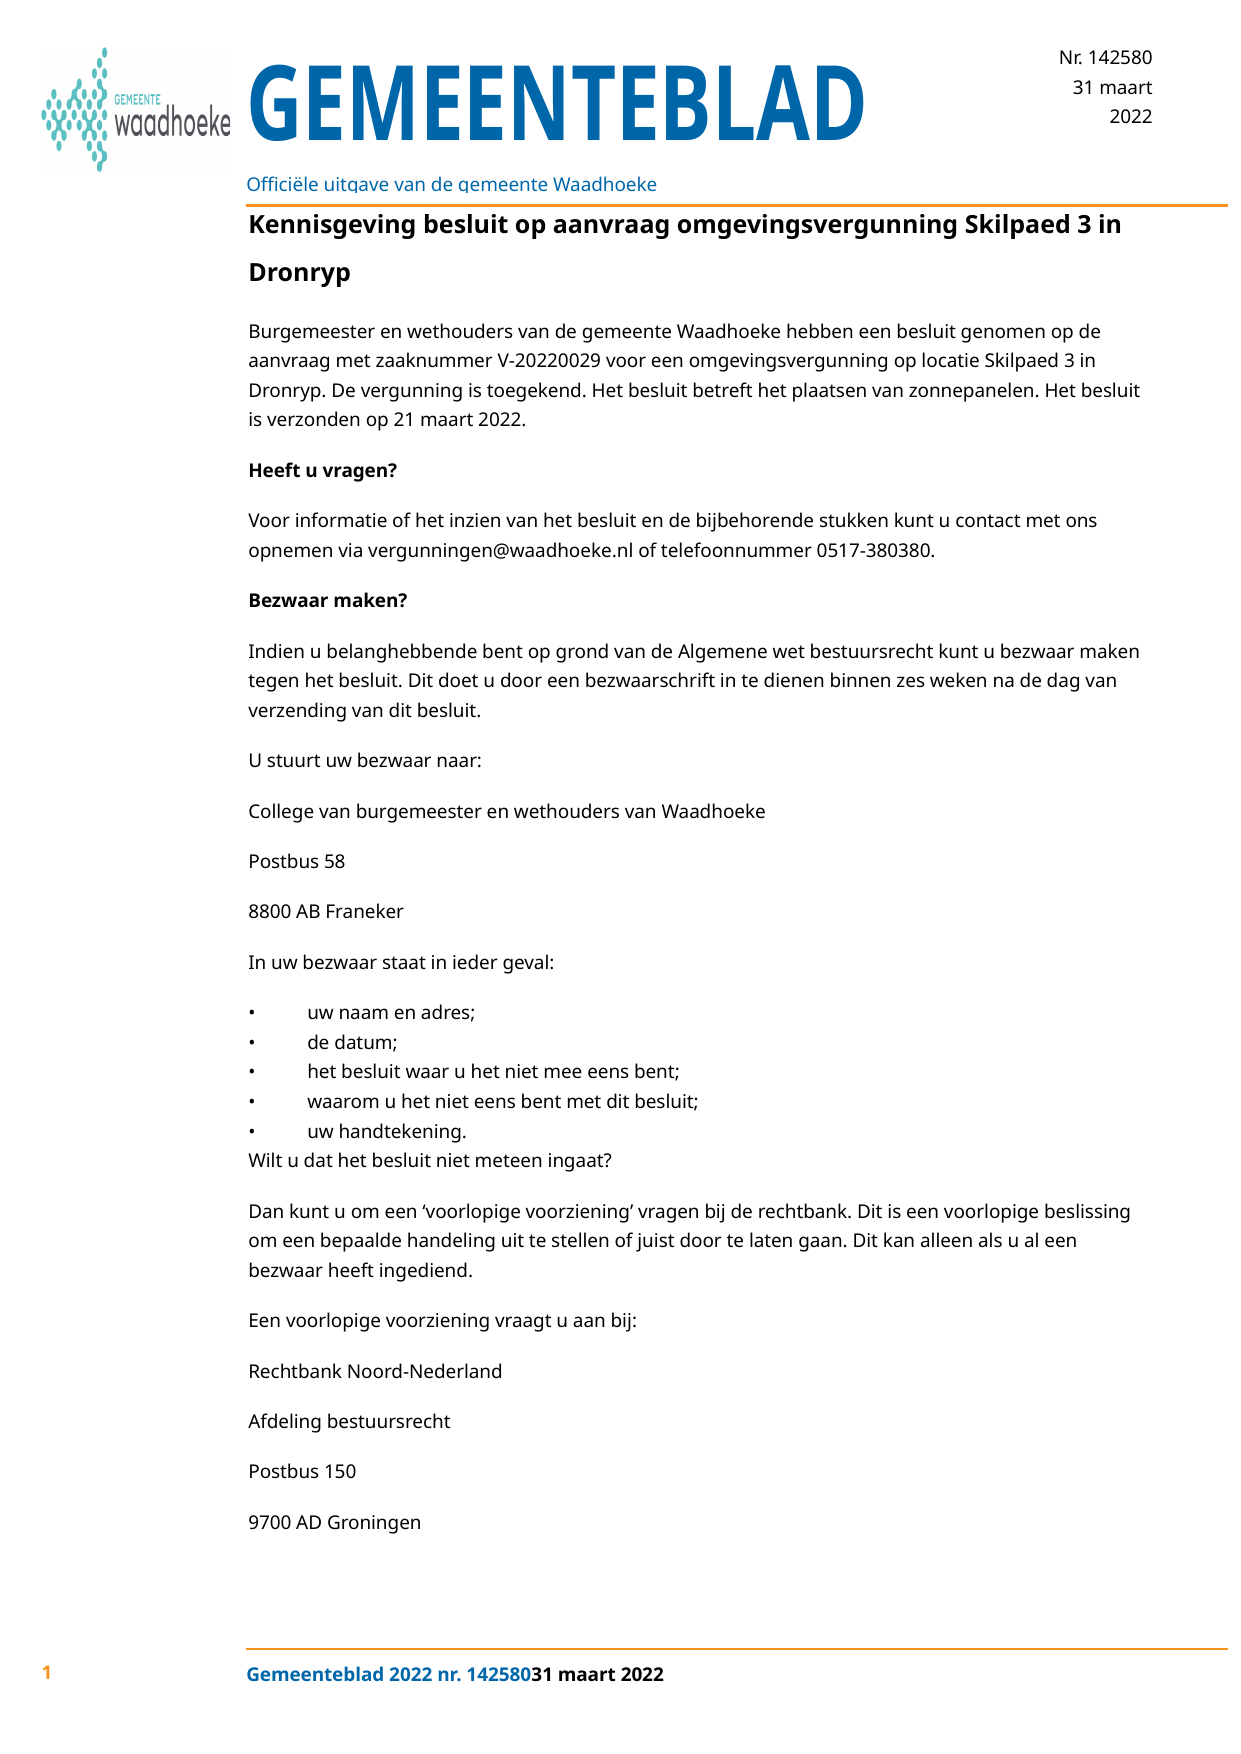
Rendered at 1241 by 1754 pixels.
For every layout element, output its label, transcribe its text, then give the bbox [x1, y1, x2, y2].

text Dan kunt u om een ‘voorlopige voorziening’ vragen bij de rechtbank. Dit is een voorlopige beslissing om een bepaalde handeling uit te stellen of juist door te laten gaan. Dit kan alleen als u al een bezwaar heeft ingediend. [248, 1198, 1152, 1283]
picture [41, 47, 231, 172]
text 8800 AB Franeker [248, 899, 1152, 924]
text Een voorlopige voorziening vraagt u aan bij: [248, 1307, 1152, 1333]
text Bezwaar maken? [248, 587, 1152, 613]
list uw handtekening. [248, 1118, 1152, 1144]
text Afdeling bestuursrecht [248, 1408, 1152, 1434]
text U stuurt uw bezwaar naar: [248, 747, 1152, 773]
list waarom u het niet eens bent met dit besluit; [248, 1088, 1152, 1114]
text In uw bezwaar staat in ieder geval: [248, 949, 1152, 975]
text Postbus 58 [248, 848, 1152, 874]
list het besluit waar u het niet mee eens bent; [248, 1059, 1152, 1084]
list uw naam en adres; [248, 999, 1152, 1025]
text Indien u belanghebbende bent op grond van de Algemene wet bestuursrecht kunt u bezwaar maken tegen het besluit. Dit doet u door een bezwaarschrift in te dienen binnen zes weken na de dag van verzending van dit besluit. [248, 638, 1152, 723]
text Voor informatie of het inzien van het besluit en de bijbehorende stukken kunt u contact met ons opnemen via vergunningen@waadhoeke.nl of telefoonnummer 0517-380380. [248, 507, 1152, 563]
text Heeft u vragen? [248, 457, 1152, 483]
text Rechtbank Noord-Nederland [248, 1358, 1152, 1384]
list de datum; [248, 1029, 1152, 1055]
text Postbus 150 [248, 1459, 1152, 1484]
text Kennisgeving besluit op aanvraag omgevingsvergunning Skilpaed 3 in Dronryp [248, 207, 1152, 288]
text 9700 AD Groningen [248, 1509, 1152, 1535]
text Burgemeester en wethouders van de gemeente Waadhoeke hebben een besluit genomen op de aanvraag met zaaknummer V-20220029 voor een omgevingsvergunning op locatie Skilpaed 3 in Dronryp. De vergunning is toegekend. Het besluit betreft het plaatsen van zonnepanelen. Het besluit is verzonden op 21 maart 2022. [248, 318, 1152, 432]
text Wilt u dat het besluit niet meteen ingaat? [248, 1147, 1152, 1173]
text College van burgemeester en wethouders van Waadhoeke [248, 798, 1152, 824]
